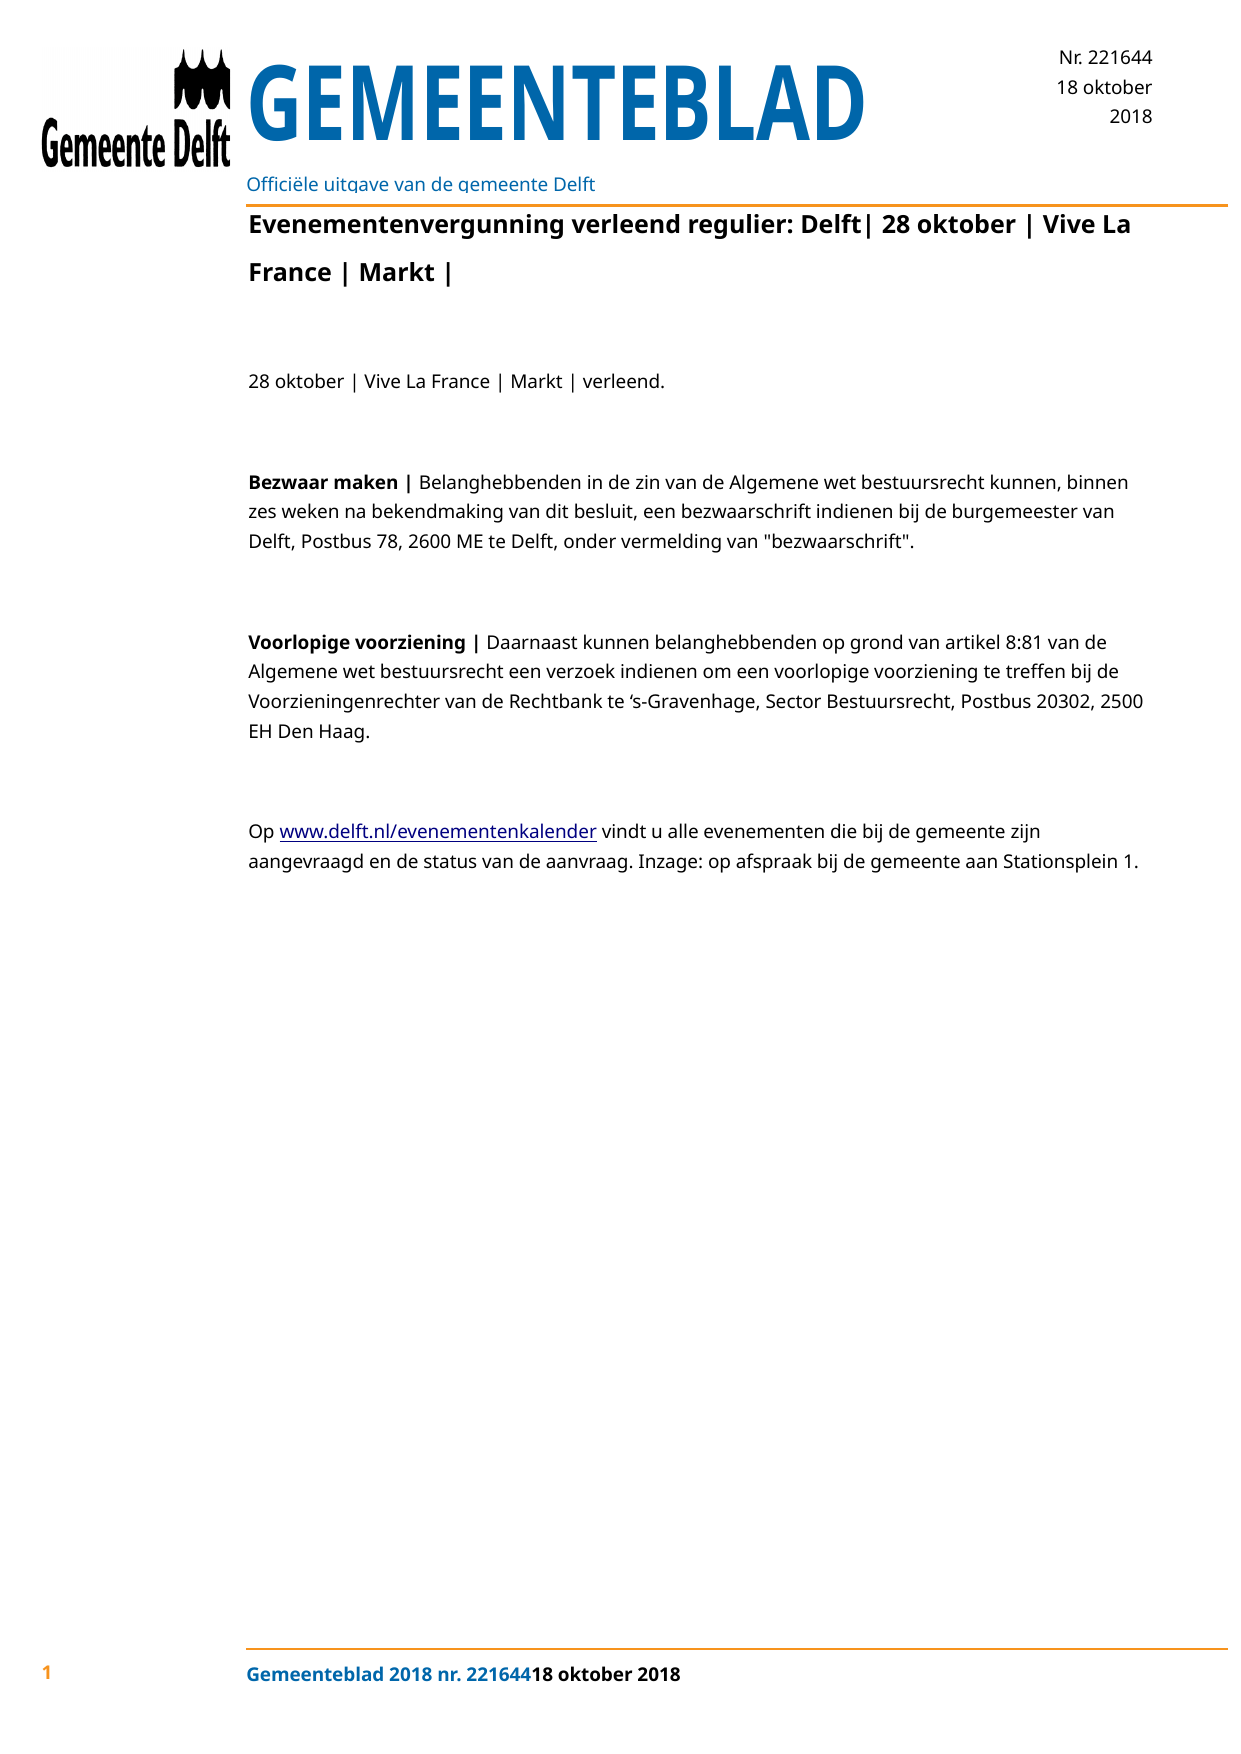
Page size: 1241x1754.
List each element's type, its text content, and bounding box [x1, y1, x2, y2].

text Op www.delft.nl/evenementenkalender vindt u alle evenementen die bij de gemeente zijn aangevraagd en de status van de aanvraag. Inzage: op afspraak bij de gemeente aan Stationsplein 1. [248, 819, 1152, 874]
picture [41, 47, 231, 172]
text Bezwaar maken | Belanghebbenden in de zin van de Algemene wet bestuursrecht kunnen, binnen zes weken na bekendmaking van dit besluit, een bezwaarschrift indienen bij de burgemeester van Delft, Postbus 78, 2600 ME te Delft, onder vermelding van "bezwaarschrift". [248, 469, 1152, 554]
text 28 oktober | Vive La France | Markt | verleend. [248, 368, 1152, 394]
text Voorlopige voorziening | Daarnaast kunnen belanghebbenden op grond van artikel 8:81 van de Algemene wet bestuursrecht een verzoek indienen om een voorlopige voorziening te treffen bij de Voorzieningenrechter van de Rechtbank te ‘s-Gravenhage, Sector Bestuursrecht, Postbus 20302, 2500 EH Den Haag. [248, 629, 1152, 744]
text Evenementenvergunning verleend regulier: Delft| 28 oktober | Vive La France | Markt | [248, 207, 1152, 288]
